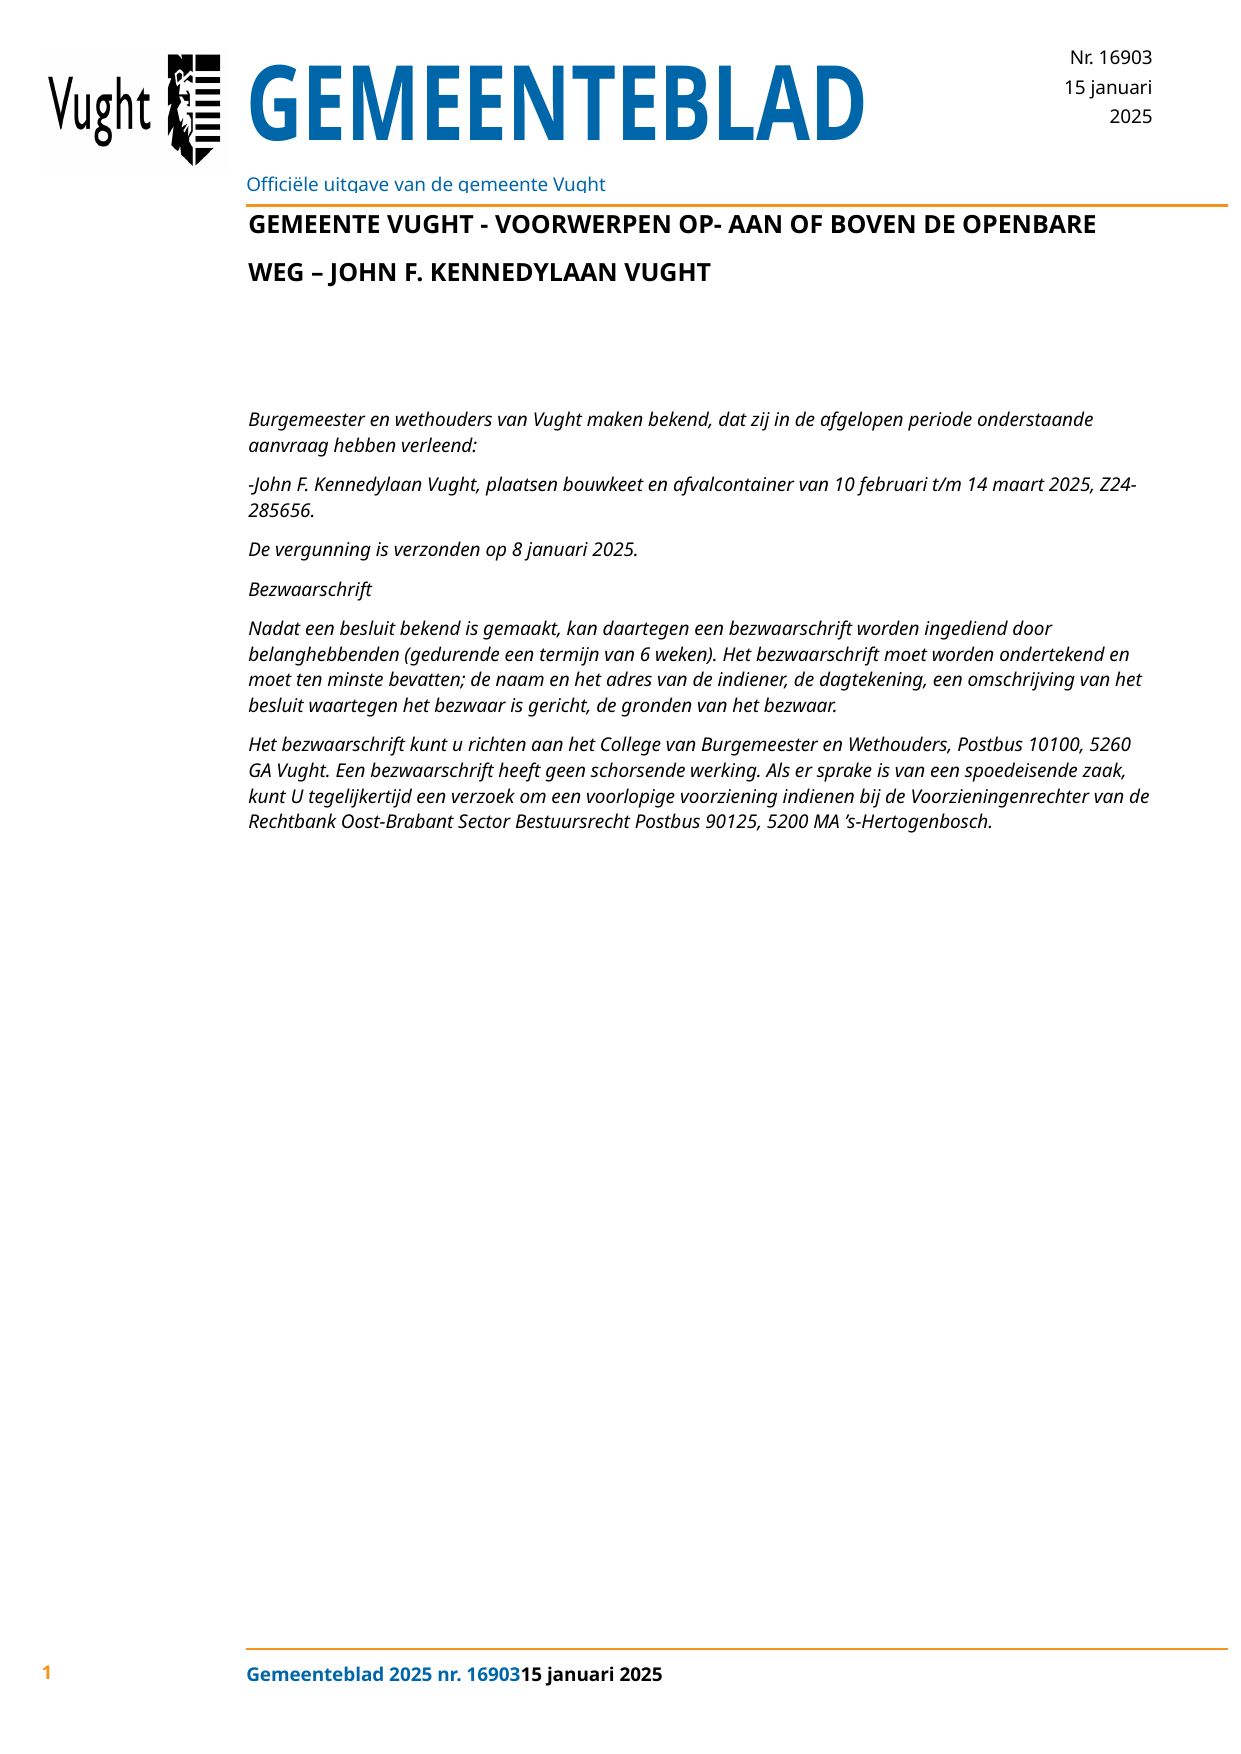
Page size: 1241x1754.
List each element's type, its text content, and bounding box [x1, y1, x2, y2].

text Het bezwaarschrift kunt u richten aan het College van Burgemeester en Wethouders, Postbus 10100, 5260 GA Vught. Een bezwaarschrift heeft geen schorsende werking. Als er sprake is van een spoedeisende zaak, kunt U tegelijkertijd een verzoek om een voorlopige voorziening indienen bij de Voorzieningenrechter van de Rechtbank Oost-Brabant Sector Bestuursrecht Postbus 90125, 5200 MA ’s-Hertogenbosch. [248, 731, 1152, 834]
text De vergunning is verzonden op 8 januari 2025. [248, 536, 1152, 562]
picture [41, 47, 231, 172]
text Bezwaarschrift [248, 576, 1152, 601]
text Burgemeester en wethouders van Vught maken bekend, dat zij in de afgelopen periode onderstaande aanvraag hebben verleend: [248, 406, 1152, 458]
text Nadat een besluit bekend is gemaakt, kan daartegen een bezwaarschrift worden ingediend door belanghebbenden (gedurende een termijn van 6 weken). Het bezwaarschrift moet worden ondertekend en moet ten minste bevatten; de naam en het adres van de indiener, de dagtekening, een omschrijving van het besluit waartegen het bezwaar is gericht, de gronden van het bezwaar. [248, 615, 1152, 718]
text GEMEENTE VUGHT - VOORWERPEN OP- AAN OF BOVEN DE OPENBARE WEG – JOHN F. KENNEDYLAAN VUGHT [248, 207, 1152, 288]
text -John F. Kennedylaan Vught, plaatsen bouwkeet en afvalcontainer van 10 februari t/m 14 maart 2025, Z24-285656. [248, 471, 1152, 523]
